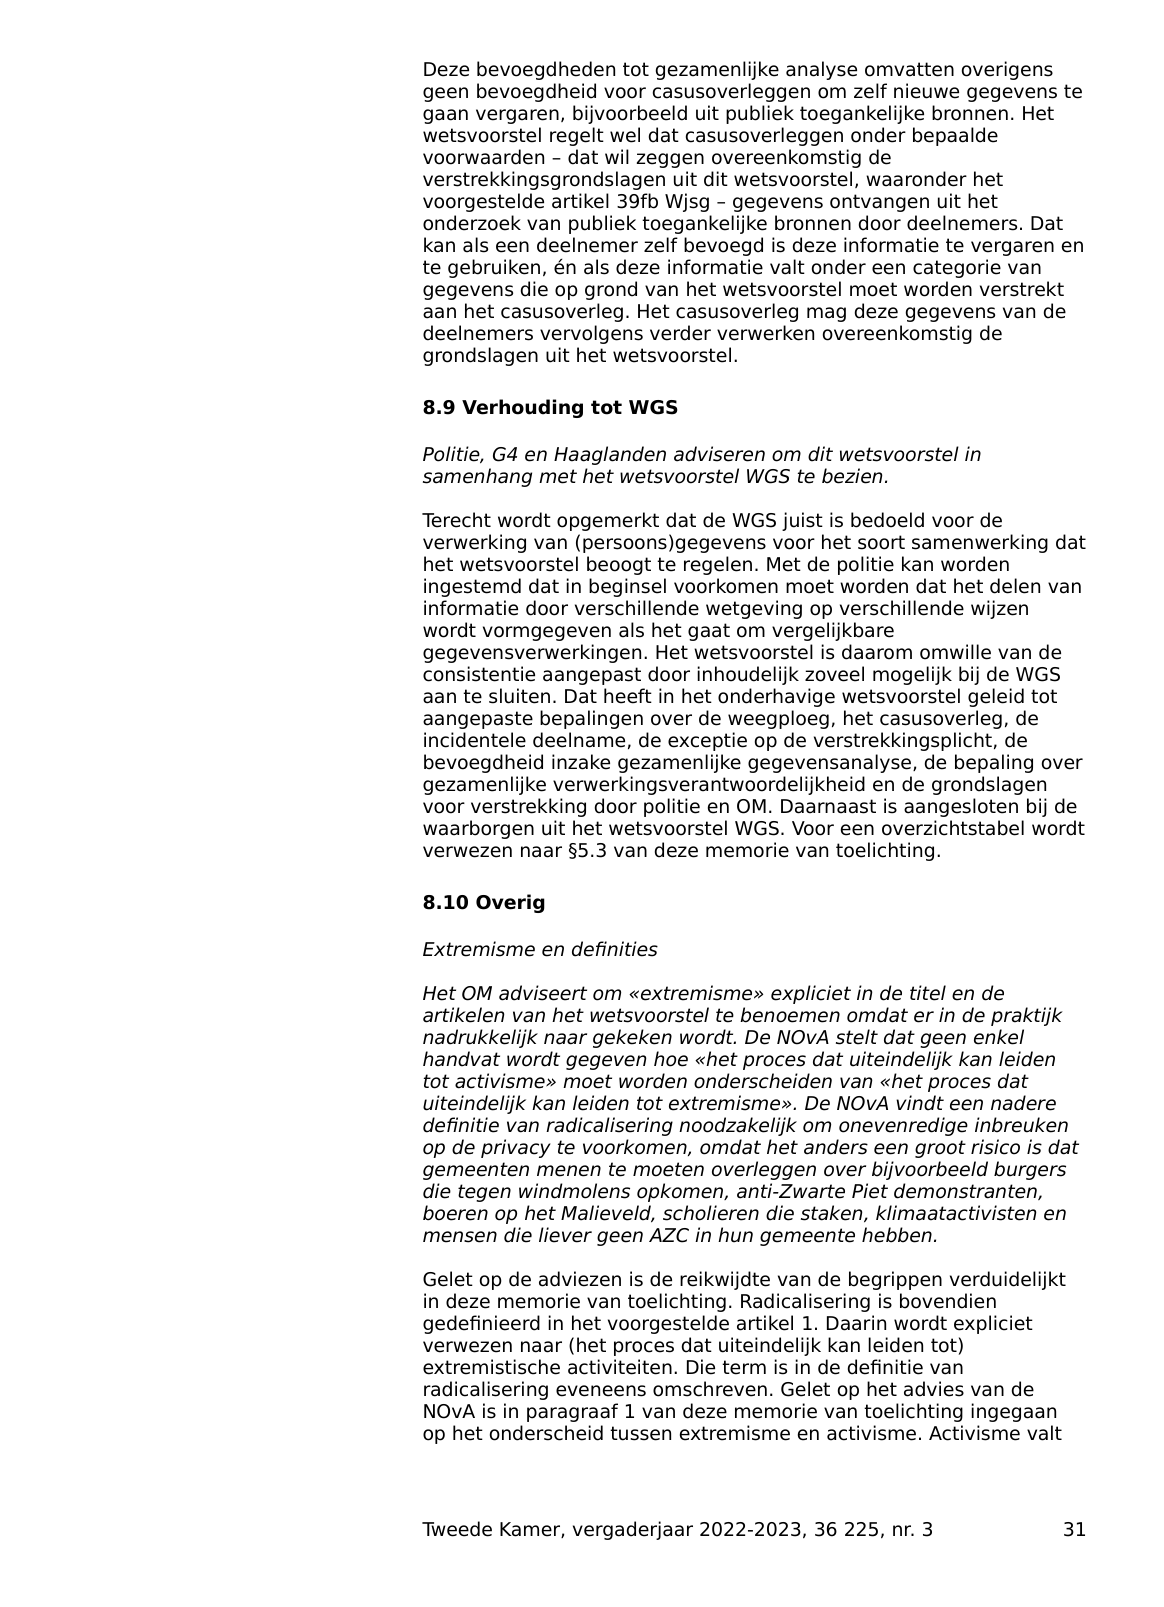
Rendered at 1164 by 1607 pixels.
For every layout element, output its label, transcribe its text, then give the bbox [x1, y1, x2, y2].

subtitle Extremisme en definities [422, 938, 1087, 961]
text Het OM adviseert om «extremisme» expliciet in de titel en de artikelen van het wetsvoorstel te benoemen omdat er in de praktijk nadrukkelijk naar gekeken wordt. De NOvA stelt dat geen enkel handvat wordt gegeven hoe «het proces dat uiteindelijk kan leiden tot activisme» moet worden onderscheiden van «het proces dat uiteindelijk kan leiden tot extremisme». De NOvA vindt een nadere definitie van radicalisering noodzakelijk om onevenredige inbreuken op de privacy te voorkomen, omdat het anders een groot risico is dat gemeenten menen te moeten overleggen over bijvoorbeeld burgers die tegen windmolens opkomen, anti-Zwarte Piet demonstranten, boeren op het Malieveld, scholieren die staken, klimaatactivisten en mensen die liever geen AZC in hun gemeente hebben. [422, 983, 1087, 1246]
text Terecht wordt opgemerkt dat de WGS juist is bedoeld voor de verwerking van (persoons)gegevens voor het soort samenwerking dat het wetsvoorstel beoogt te regelen. Met de politie kan worden ingestemd dat in beginsel voorkomen moet worden dat het delen van informatie door verschillende wetgeving op verschillende wijzen wordt vormgegeven als het gaat om vergelijkbare gegevensverwerkingen. Het wetsvoorstel is daarom omwille van de consistentie aangepast door inhoudelijk zoveel mogelijk bij de WGS aan te sluiten. Dat heeft in het onderhavige wetsvoorstel geleid tot aangepaste bepalingen over de weegploeg, het casusoverleg, de incidentele deelname, de exceptie op de verstrekkingsplicht, de bevoegdheid inzake gezamenlijke gegevensanalyse, de bepaling over gezamenlijke verwerkingsverantwoordelijkheid en de grondslagen voor verstrekking door politie en OM. Daarnaast is aangesloten bij de waarborgen uit het wetsvoorstel WGS. Voor een overzichtstabel wordt verwezen naar §5.3 van deze memorie van toelichting. [422, 510, 1087, 862]
subtitle 8.9 Verhouding tot WGS [422, 397, 1087, 419]
subtitle 8.10 Overig [422, 892, 1087, 913]
text Politie, G4 en Haaglanden adviseren om dit wetsvoorstel in samenhang met het wetsvoorstel WGS te bezien. [422, 444, 1087, 488]
text Deze bevoegdheden tot gezamenlijke analyse omvatten overigens geen bevoegdheid voor casusoverleggen om zelf nieuwe gegevens te gaan vergaren, bijvoorbeeld uit publiek toegankelijke bronnen. Het wetsvoorstel regelt wel dat casusoverleggen onder bepaalde voorwaarden – dat wil zeggen overeenkomstig de verstrekkingsgrondslagen uit dit wetsvoorstel, waaronder het voorgestelde artikel 39fb Wjsg – gegevens ontvangen uit het onderzoek van publiek toegankelijke bronnen door deelnemers. Dat kan als een deelnemer zelf bevoegd is deze informatie te vergaren en te gebruiken, én als deze informatie valt onder een categorie van gegevens die op grond van het wetsvoorstel moet worden verstrekt aan het casusoverleg. Het casusoverleg mag deze gegevens van de deelnemers vervolgens verder verwerken overeenkomstig de grondslagen uit het wetsvoorstel. [422, 59, 1087, 367]
text Gelet op de adviezen is de reikwijdte van de begrippen verduidelijkt in deze memorie van toelichting. Radicalisering is bovendien gedefinieerd in het voorgestelde artikel 1. Daarin wordt expliciet verwezen naar (het proces dat uiteindelijk kan leiden tot) extremistische activiteiten. Die term is in de definitie van radicalisering eveneens omschreven. Gelet op het advies van de NOvA is in paragraaf 1 van deze memorie van toelichting ingegaan op het onderscheid tussen extremisme en activisme. Activisme valt [422, 1269, 1087, 1444]
